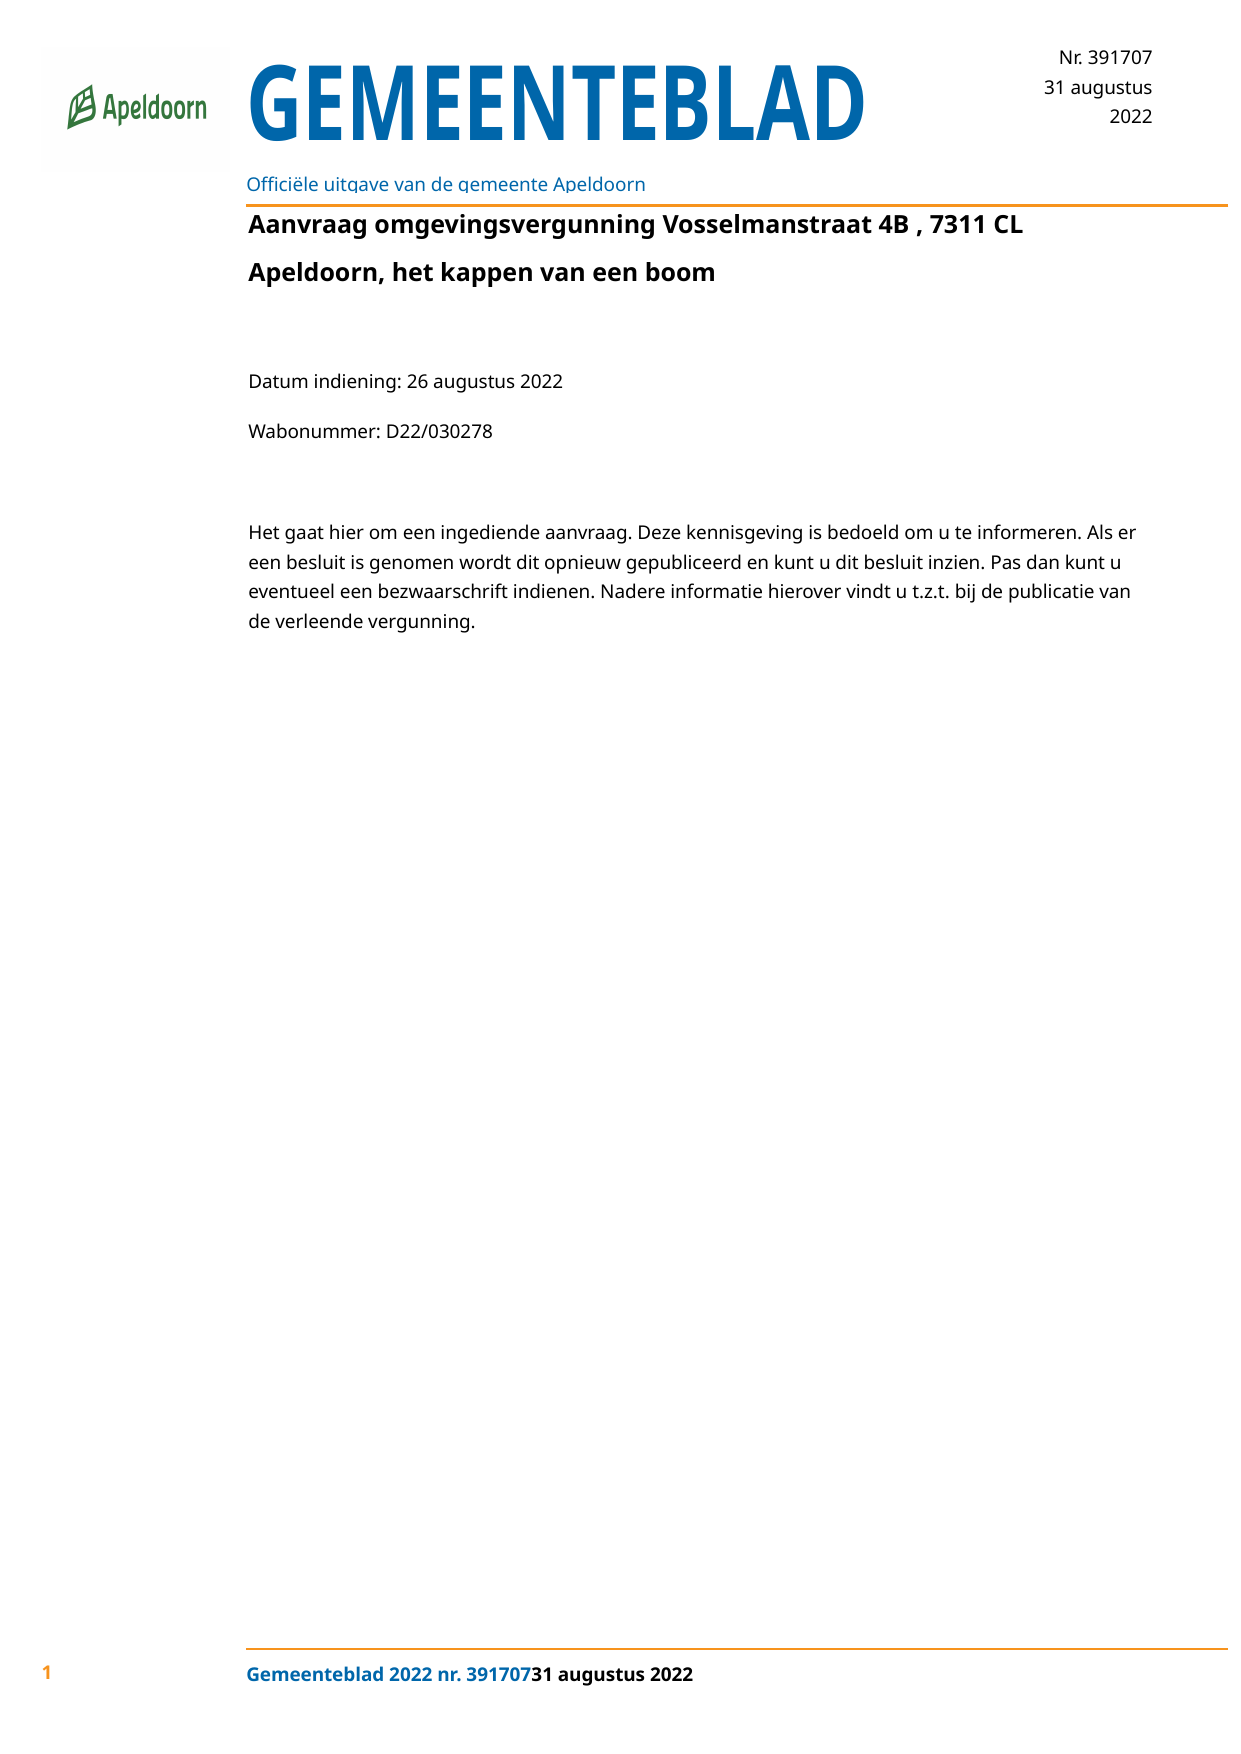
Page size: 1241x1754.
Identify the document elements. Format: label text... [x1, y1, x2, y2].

text Datum indiening: 26 augustus 2022 [248, 368, 1152, 394]
text Wabonummer: D22/030278 [248, 419, 1152, 444]
text Aanvraag omgevingsvergunning Vosselmanstraat 4B , 7311 CL Apeldoorn, het kappen van een boom [248, 207, 1152, 288]
picture [41, 47, 231, 172]
text Het gaat hier om een ingediende aanvraag. Deze kennisgeving is bedoeld om u te informeren. Als er een besluit is genomen wordt dit opnieuw gepubliceerd en kunt u dit besluit inzien. Pas dan kunt u eventueel een bezwaarschrift indienen. Nadere informatie hierover vindt u t.z.t. bij de publicatie van de verleende vergunning. [248, 519, 1152, 634]
